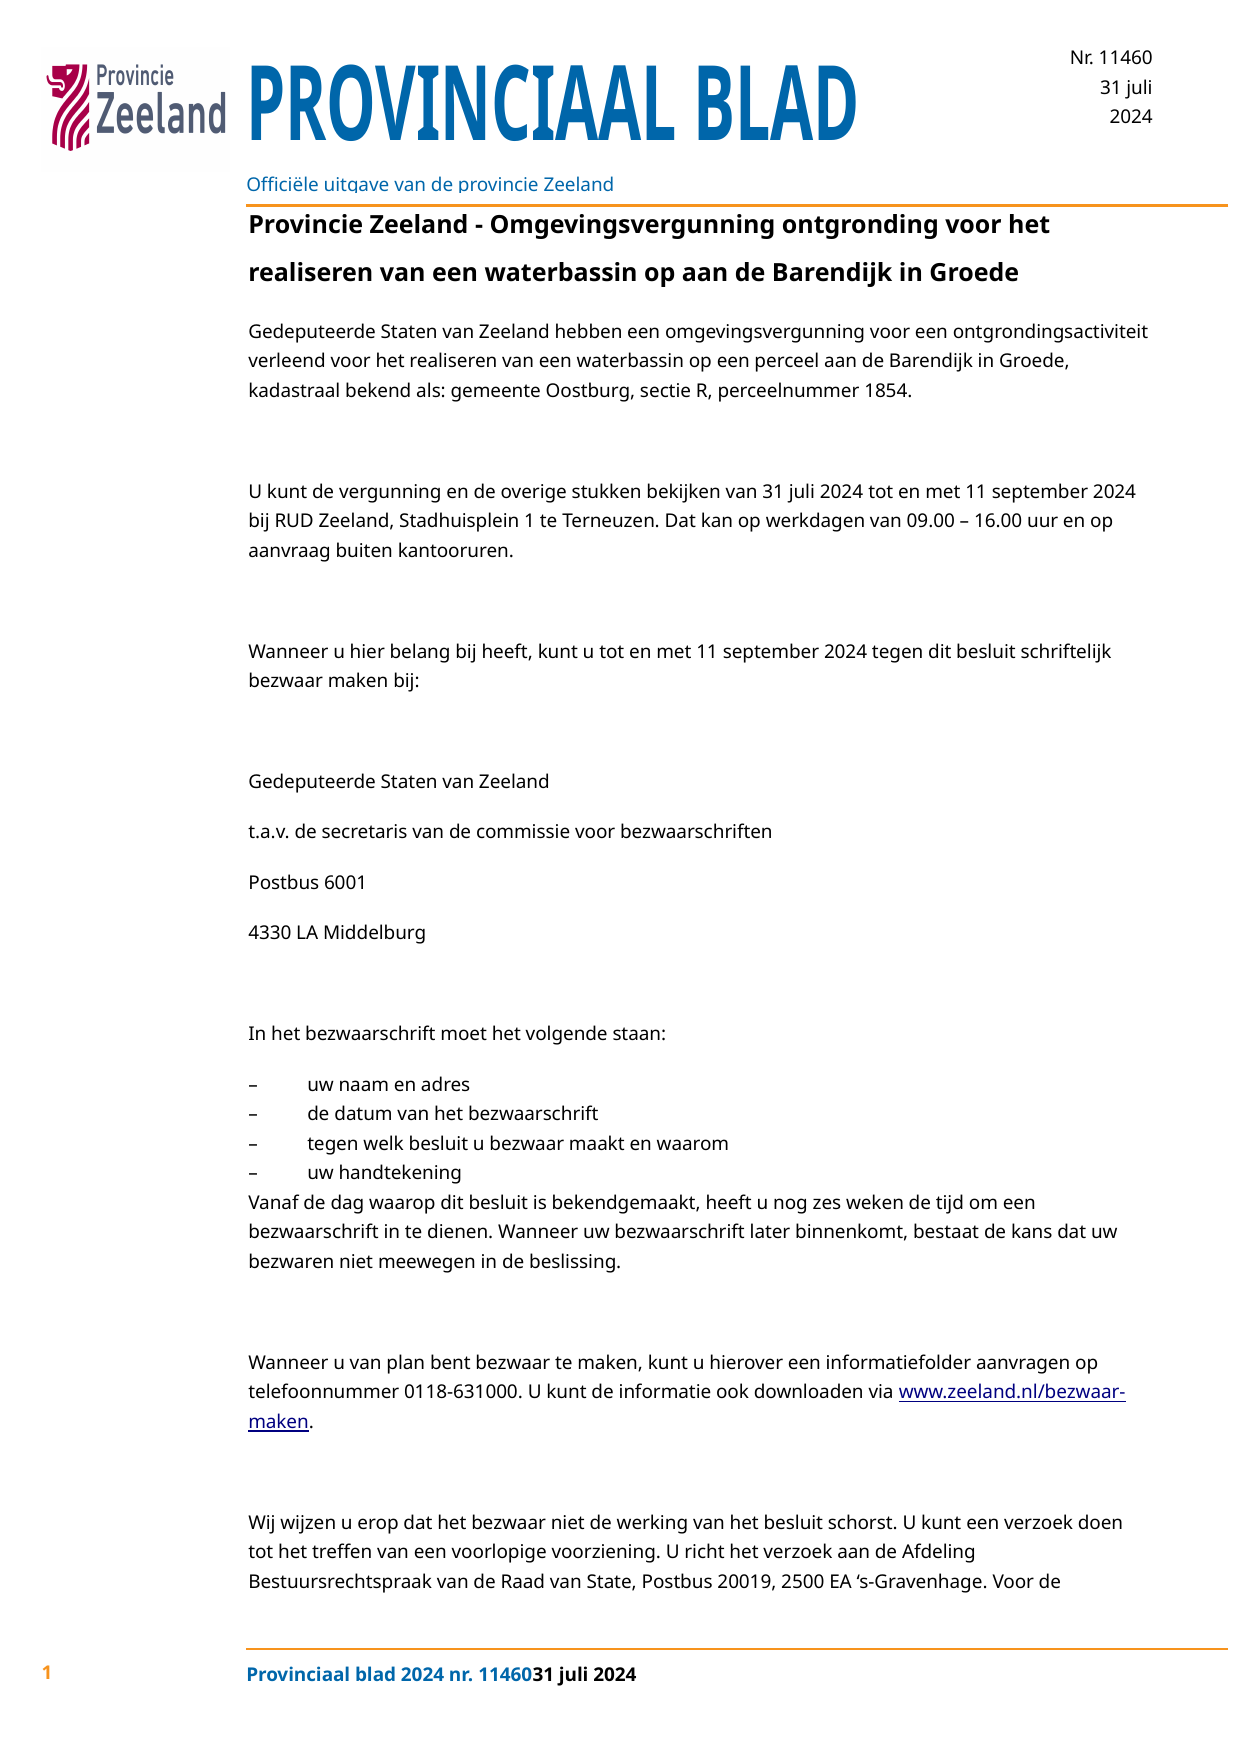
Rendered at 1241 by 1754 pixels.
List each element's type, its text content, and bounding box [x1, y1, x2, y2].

text 4330 LA Middelburg [248, 919, 1152, 945]
list tegen welk besluit u bezwaar maakt en waarom [248, 1130, 1152, 1156]
text Gedeputeerde Staten van Zeeland hebben een omgevingsvergunning voor een ontgrondingsactiviteit verleend voor het realiseren van een waterbassin op een perceel aan de Barendijk in Groede, kadastraal bekend als: gemeente Oostburg, sectie R, perceelnummer 1854. [248, 318, 1152, 403]
list uw handtekening [248, 1159, 1152, 1185]
text Gedeputeerde Staten van Zeeland [248, 768, 1152, 794]
text Wanneer u hier belang bij heeft, kunt u tot en met 11 september 2024 tegen dit besluit schriftelijk bezwaar maken bij: [248, 638, 1152, 693]
picture [41, 47, 231, 172]
list uw naam en adres [248, 1071, 1152, 1097]
text Wij wijzen u erop dat het bezwaar niet de werking van het besluit schorst. U kunt een verzoek doen tot het treffen van een voorlopige voorziening. U richt het verzoek aan de Afdeling Bestuursrechtspraak van de Raad van State, Postbus 20019, 2500 EA ‘s-Gravenhage. Voor de [248, 1509, 1152, 1594]
text Wanneer u van plan bent bezwaar te maken, kunt u hierover een informatiefolder aanvragen op telefoonnummer 0118-631000. U kunt de informatie ook downloaden via www.zeeland.nl/bezwaar-maken. [248, 1349, 1152, 1434]
text Postbus 6001 [248, 869, 1152, 895]
text U kunt de vergunning en de overige stukken bekijken van 31 juli 2024 tot en met 11 september 2024 bij RUD Zeeland, Stadhuisplein 1 te Terneuzen. Dat kan op werkdagen van 09.00 – 16.00 uur en op aanvraag buiten kantooruren. [248, 478, 1152, 563]
text In het bezwaarschrift moet het volgende staan: [248, 1020, 1152, 1046]
text Provincie Zeeland - Omgevingsvergunning ontgronding voor het realiseren van een waterbassin op aan de Barendijk in Groede [248, 207, 1152, 288]
text Vanaf de dag waarop dit besluit is bekendgemaakt, heeft u nog zes weken de tijd om een bezwaarschrift in te dienen. Wanneer uw bezwaarschrift later binnenkomt, bestaat de kans dat uw bezwaren niet meewegen in de beslissing. [248, 1189, 1152, 1274]
list de datum van het bezwaarschrift [248, 1100, 1152, 1126]
text t.a.v. de secretaris van de commissie voor bezwaarschriften [248, 819, 1152, 844]
